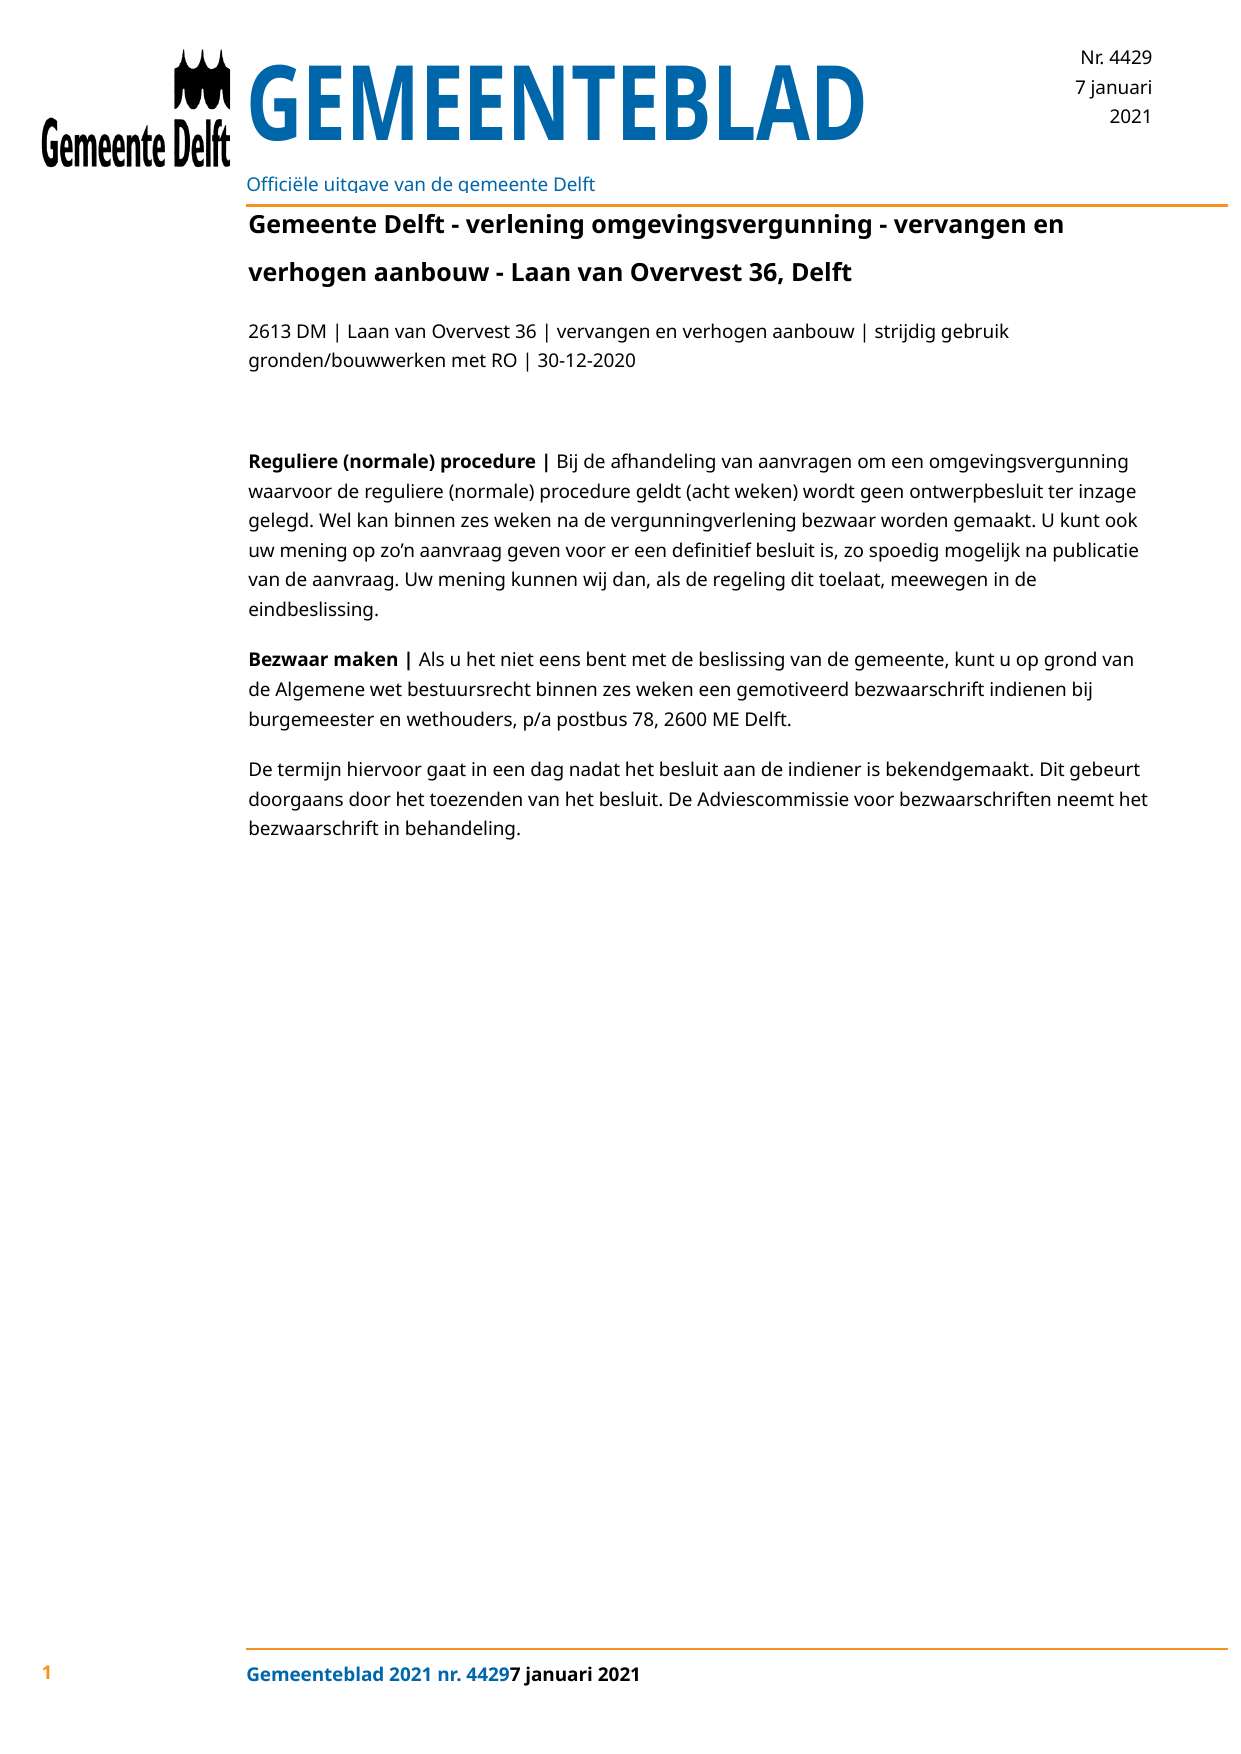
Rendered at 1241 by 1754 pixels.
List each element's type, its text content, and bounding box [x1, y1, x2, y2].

text 2613 DM | Laan van Overvest 36 | vervangen en verhogen aanbouw | strijdig gebruik gronden/bouwwerken met RO | 30-12-2020 [248, 318, 1152, 373]
text Reguliere (normale) procedure | Bij de afhandeling van aanvragen om een omgevingsvergunning waarvoor de reguliere (normale) procedure geldt (acht weken) wordt geen ontwerpbesluit ter inzage gelegd. Wel kan binnen zes weken na de vergunningverlening bezwaar worden gemaakt. U kunt ook uw mening op zo’n aanvraag geven voor er een definitief besluit is, zo spoedig mogelijk na publicatie van de aanvraag. Uw mening kunnen wij dan, als de regeling dit toelaat, meewegen in de eindbeslissing. [248, 448, 1152, 622]
text Bezwaar maken | Als u het niet eens bent met de beslissing van de gemeente, kunt u op grond van de Algemene wet bestuursrecht binnen zes weken een gemotiveerd bezwaarschrift indienen bij burgemeester en wethouders, p/a postbus 78, 2600 ME Delft. [248, 647, 1152, 732]
text Gemeente Delft - verlening omgevingsvergunning - vervangen en verhogen aanbouw - Laan van Overvest 36, Delft [248, 207, 1152, 288]
text De termijn hiervoor gaat in een dag nadat het besluit aan de indiener is bekendgemaakt. Dit gebeurt doorgaans door het toezenden van het besluit. De Adviescommissie voor bezwaarschriften neemt het bezwaarschrift in behandeling. [248, 756, 1152, 841]
picture [41, 47, 231, 172]
